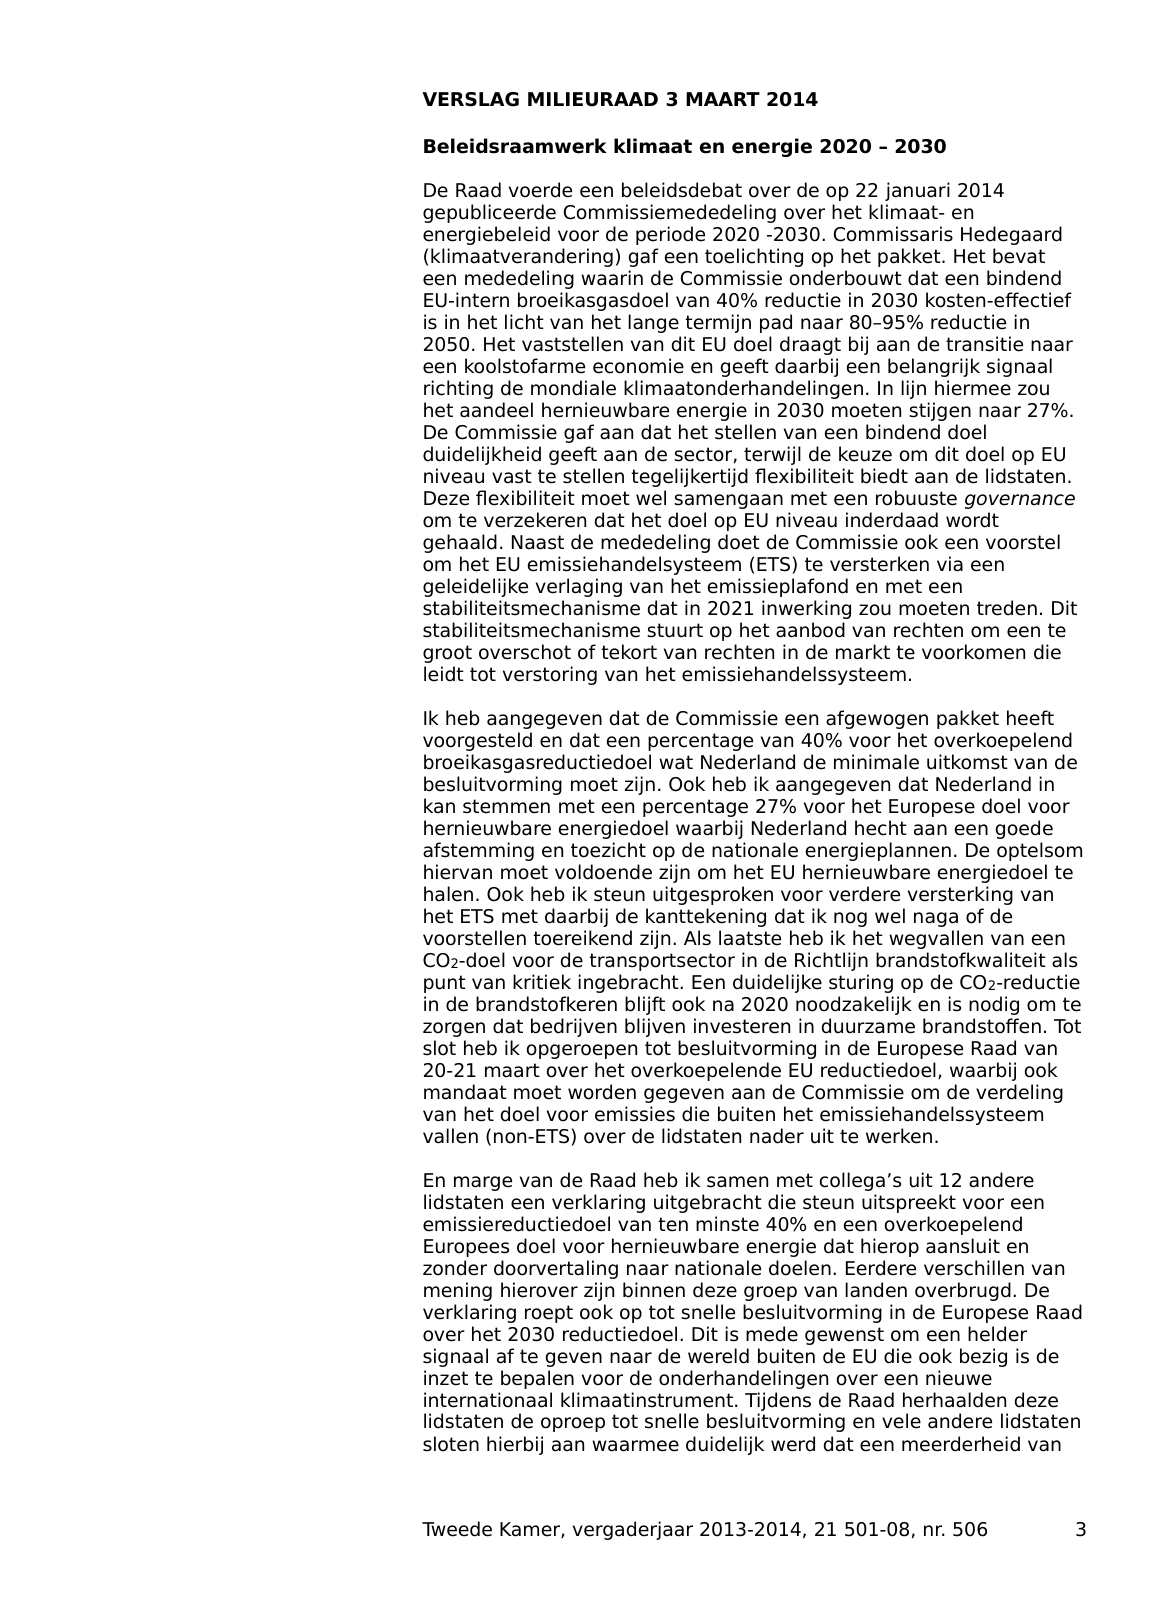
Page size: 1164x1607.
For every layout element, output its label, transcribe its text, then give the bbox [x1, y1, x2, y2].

subtitle VERSLAG MILIEURAAD 3 MAART 2014 [422, 89, 1087, 111]
text De Raad voerde een beleidsdebat over de op 22 januari 2014 gepubliceerde Commissiemededeling over het klimaat- en energiebeleid voor de periode 2020 -2030. Commissaris Hedegaard (klimaatverandering) gaf een toelichting op het pakket. Het bevat een mededeling waarin de Commissie onderbouwt dat een bindend EU-intern broeikasgasdoel van 40% reductie in 2030 kosten-effectief is in het licht van het lange termijn pad naar 80–95% reductie in 2050. Het vaststellen van dit EU doel draagt bij aan de transitie naar een koolstofarme economie en geeft daarbij een belangrijk signaal richting de mondiale klimaatonderhandelingen. In lijn hiermee zou het aandeel hernieuwbare energie in 2030 moeten stijgen naar 27%. De Commissie gaf aan dat het stellen van een bindend doel duidelijkheid geeft aan de sector, terwijl de keuze om dit doel op EU niveau vast te stellen tegelijkertijd flexibiliteit biedt aan de lidstaten. Deze flexibiliteit moet wel samengaan met een robuuste governance om te verzekeren dat het doel op EU niveau inderdaad wordt gehaald. Naast de mededeling doet de Commissie ook een voorstel om het EU emissiehandelsysteem (ETS) te versterken via een geleidelijke verlaging van het emissieplafond en met een stabiliteitsmechanisme dat in 2021 inwerking zou moeten treden. Dit stabiliteitsmechanisme stuurt op het aanbod van rechten om een te groot overschot of tekort van rechten in de markt te voorkomen die leidt tot verstoring van het emissiehandelssysteem. [422, 180, 1087, 686]
subtitle Beleidsraamwerk klimaat en energie 2020 – 2030 [422, 136, 1087, 158]
text En marge van de Raad heb ik samen met collega’s uit 12 andere lidstaten een verklaring uitgebracht die steun uitspreekt voor een emissiereductiedoel van ten minste 40% en een overkoepelend Europees doel voor hernieuwbare energie dat hierop aansluit en zonder doorvertaling naar nationale doelen. Eerdere verschillen van mening hierover zijn binnen deze groep van landen overbrugd. De verklaring roept ook op tot snelle besluitvorming in de Europese Raad over het 2030 reductiedoel. Dit is mede gewenst om een helder signaal af te geven naar de wereld buiten de EU die ook bezig is de inzet te bepalen voor de onderhandelingen over een nieuwe internationaal klimaatinstrument. Tijdens de Raad herhaalden deze lidstaten de oproep tot snelle besluitvorming en vele andere lidstaten sloten hierbij aan waarmee duidelijk werd dat een meerderheid van [422, 1170, 1087, 1455]
text Ik heb aangegeven dat de Commissie een afgewogen pakket heeft voorgesteld en dat een percentage van 40% voor het overkoepelend broeikasgasreductiedoel wat Nederland de minimale uitkomst van de besluitvorming moet zijn. Ook heb ik aangegeven dat Nederland in kan stemmen met een percentage 27% voor het Europese doel voor hernieuwbare energiedoel waarbij Nederland hecht aan een goede afstemming en toezicht op de nationale energieplannen. De optelsom hiervan moet voldoende zijn om het EU hernieuwbare energiedoel te halen. Ook heb ik steun uitgesproken voor verdere versterking van het ETS met daarbij de kanttekening dat ik nog wel naga of de voorstellen toereikend zijn. Als laatste heb ik het wegvallen van een CO2-doel voor de transportsector in de Richtlijn brandstofkwaliteit als punt van kritiek ingebracht. Een duidelijke sturing op de CO2-reductie in de brandstofkeren blijft ook na 2020 noodzakelijk en is nodig om te zorgen dat bedrijven blijven investeren in duurzame brandstoffen. Tot slot heb ik opgeroepen tot besluitvorming in de Europese Raad van 20-21 maart over het overkoepelende EU reductiedoel, waarbij ook mandaat moet worden gegeven aan de Commissie om de verdeling van het doel voor emissies die buiten het emissiehandelssysteem vallen (non-ETS) over de lidstaten nader uit te werken. [422, 708, 1087, 1147]
